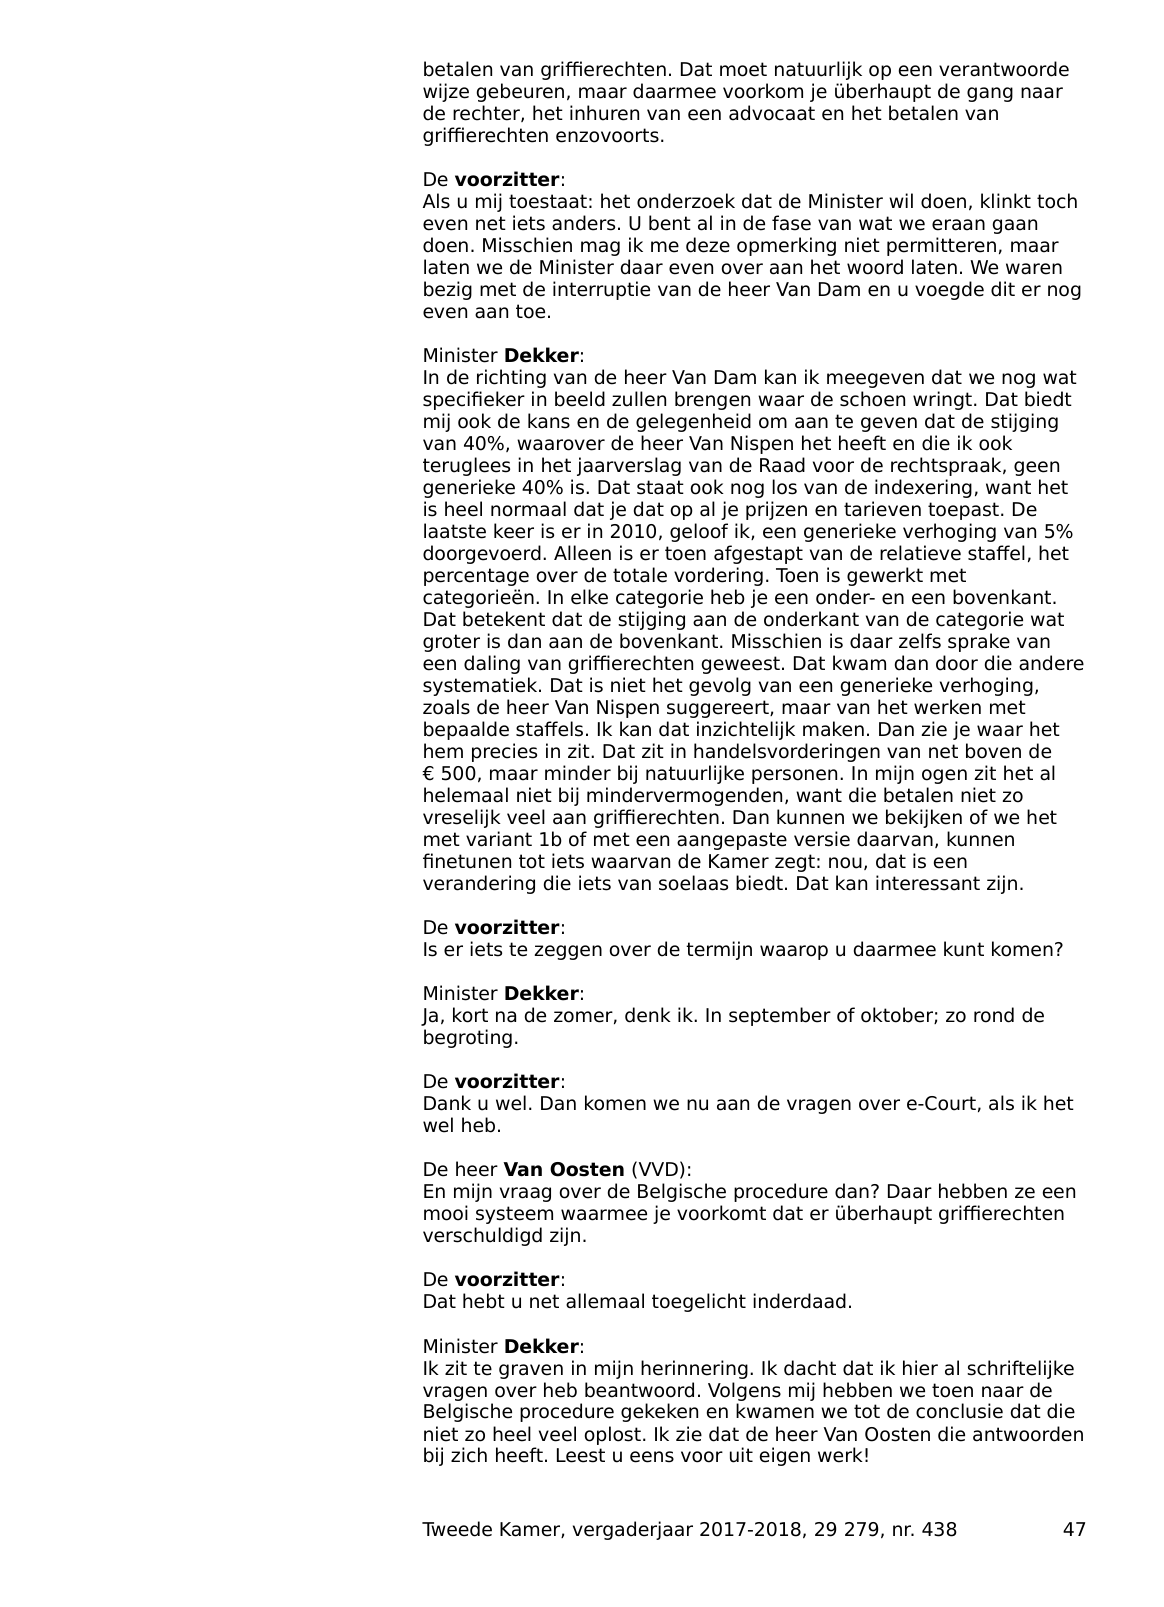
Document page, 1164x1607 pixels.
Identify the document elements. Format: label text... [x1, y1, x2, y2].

text Als u mij toestaat: het onderzoek dat de Minister wil doen, klinkt toch even net iets anders. U bent al in de fase van wat we eraan gaan doen. Misschien mag ik me deze opmerking niet permitteren, maar laten we de Minister daar even over aan het woord laten. We waren bezig met de interruptie van de heer Van Dam en u voegde dit er nog even aan toe. [422, 191, 1087, 323]
text Dat hebt u net allemaal toegelicht inderdaad. [422, 1291, 1087, 1313]
text En mijn vraag over de Belgische procedure dan? Daar hebben ze een mooi systeem waarmee je voorkomt dat er überhaupt griffierechten verschuldigd zijn. [422, 1181, 1087, 1247]
text In de richting van de heer Van Dam kan ik meegeven dat we nog wat specifieker in beeld zullen brengen waar de schoen wringt. Dat biedt mij ook de kans en de gelegenheid om aan te geven dat de stijging van 40%, waarover de heer Van Nispen het heeft en die ik ook teruglees in het jaarverslag van de Raad voor de rechtspraak, geen generieke 40% is. Dat staat ook nog los van de indexering, want het is heel normaal dat je dat op al je prijzen en tarieven toepast. De laatste keer is er in 2010, geloof ik, een generieke verhoging van 5% doorgevoerd. Alleen is er toen afgestapt van de relatieve staffel, het percentage over de totale vordering. Toen is gewerkt met categorieën. In elke categorie heb je een onder- en een bovenkant. Dat betekent dat de stijging aan de onderkant van de categorie wat groter is dan aan de bovenkant. Misschien is daar zelfs sprake van een daling van griffierechten geweest. Dat kwam dan door die andere systematiek. Dat is niet het gevolg van een generieke verhoging, zoals de heer Van Nispen suggereert, maar van het werken met bepaalde staffels. Ik kan dat inzichtelijk maken. Dan zie je waar het hem precies in zit. Dat zit in handelsvorderingen van net boven de € 500, maar minder bij natuurlijke personen. In mijn ogen zit het al helemaal niet bij mindervermogenden, want die betalen niet zo vreselijk veel aan griffierechten. Dan kunnen we bekijken of we het met variant 1b of met een aangepaste versie daarvan, kunnen finetunen tot iets waarvan de Kamer zegt: nou, dat is een verandering die iets van soelaas biedt. Dat kan interessant zijn. [422, 367, 1087, 895]
text De voorzitter: [422, 1071, 1087, 1093]
text De voorzitter: [422, 917, 1087, 939]
text Is er iets te zeggen over de termijn waarop u daarmee kunt komen? [422, 939, 1087, 961]
text Minister Dekker: [422, 1336, 1087, 1357]
text De heer Van Oosten (VVD): [422, 1159, 1087, 1181]
text Ja, kort na de zomer, denk ik. In september of oktober; zo rond de begroting. [422, 1005, 1087, 1049]
text betalen van griffierechten. Dat moet natuurlijk op een verantwoorde wijze gebeuren, maar daarmee voorkom je überhaupt de gang naar de rechter, het inhuren van een advocaat en het betalen van griffierechten enzovoorts. [422, 59, 1087, 147]
text De voorzitter: [422, 169, 1087, 191]
text Ik zit te graven in mijn herinnering. Ik dacht dat ik hier al schriftelijke vragen over heb beantwoord. Volgens mij hebben we toen naar de Belgische procedure gekeken en kwamen we tot de conclusie dat die niet zo heel veel oplost. Ik zie dat de heer Van Oosten die antwoorden bij zich heeft. Leest u eens voor uit eigen werk! [422, 1357, 1087, 1467]
text Dank u wel. Dan komen we nu aan de vragen over e-Court, als ik het wel heb. [422, 1093, 1087, 1137]
text Minister Dekker: [422, 345, 1087, 367]
text De voorzitter: [422, 1269, 1087, 1291]
text Minister Dekker: [422, 983, 1087, 1005]
